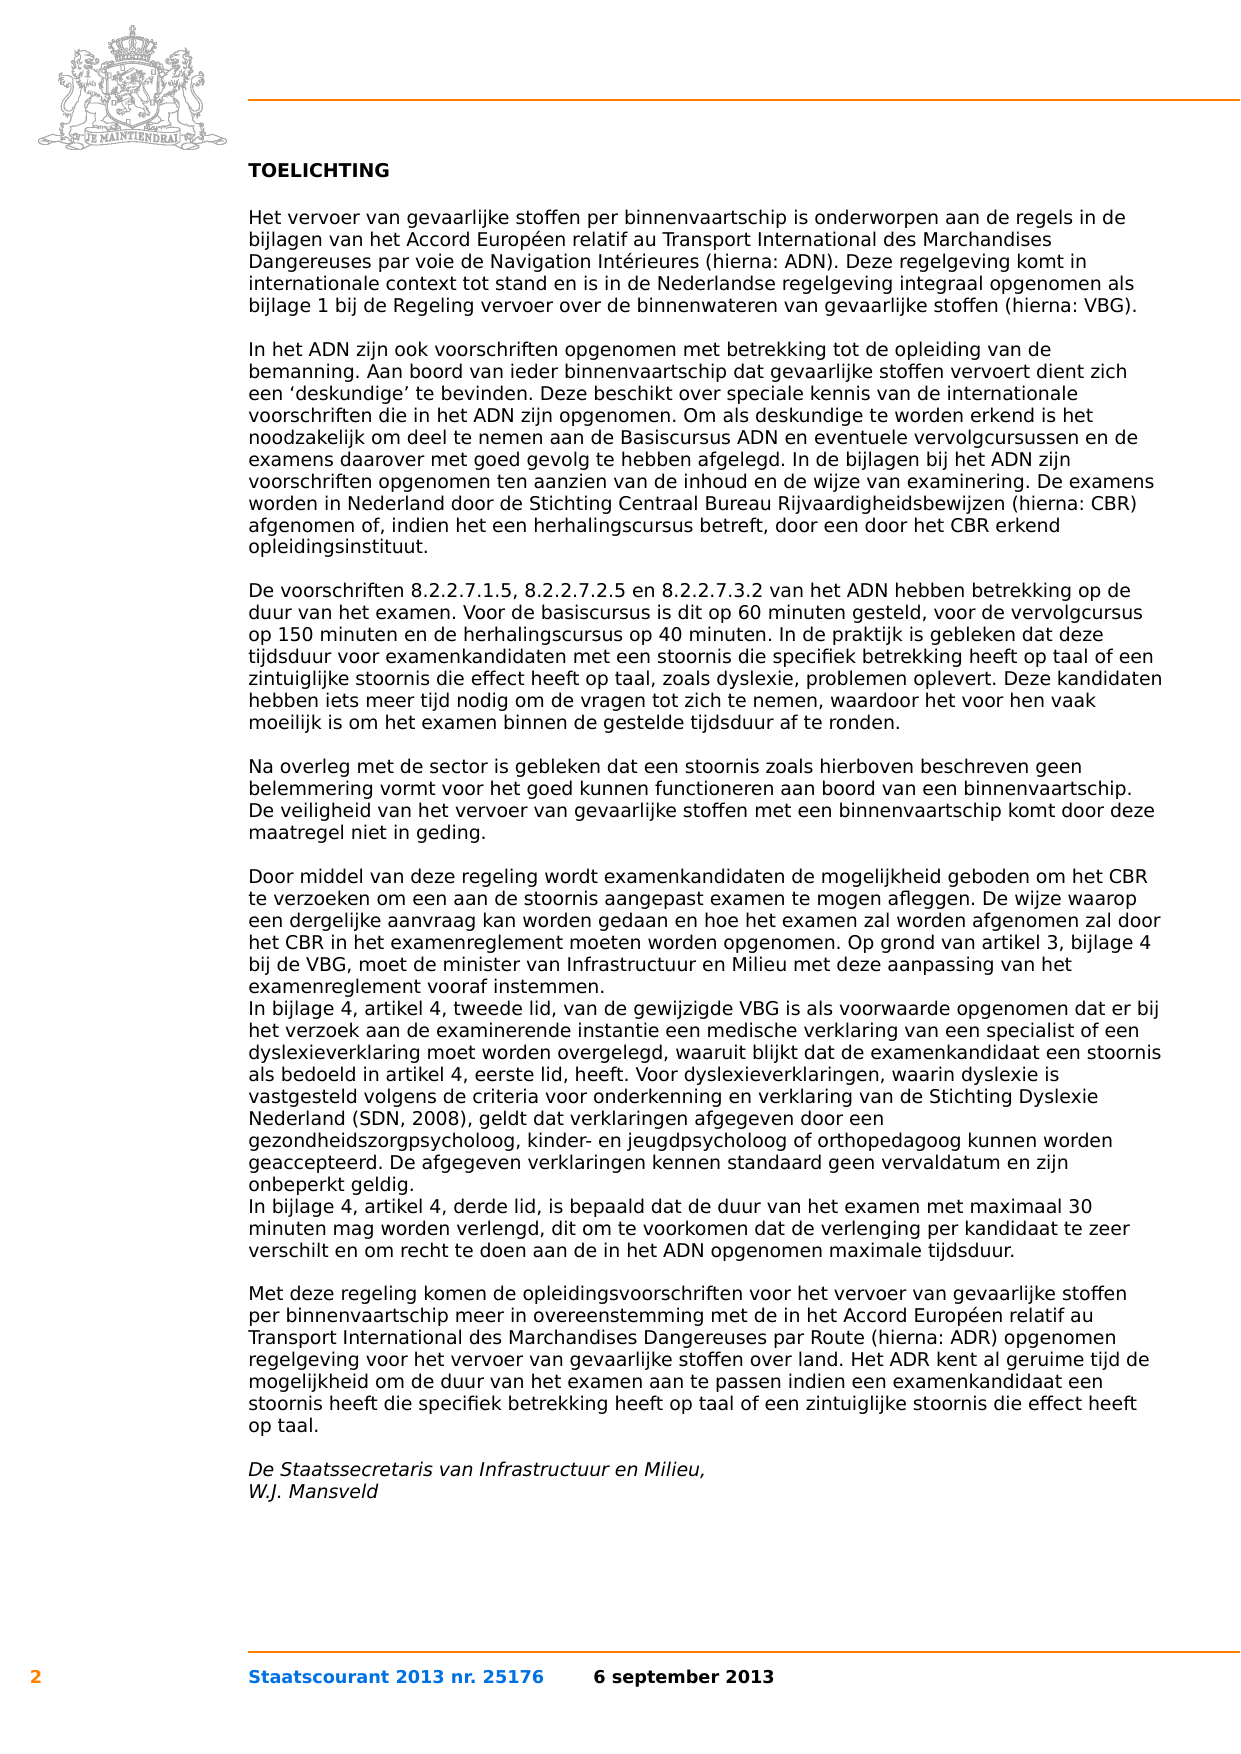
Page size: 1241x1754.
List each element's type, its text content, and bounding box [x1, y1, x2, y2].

picture [38, 25, 227, 150]
text De Staatssecretaris van Infrastructuur en Milieu, W.J. Mansveld [248, 1459, 1163, 1503]
text In het ADN zijn ook voorschriften opgenomen met betrekking tot de opleiding van de bemanning. Aan boord van ieder binnenvaartschip dat gevaarlijke stoffen vervoert dient zich een ‘deskundige’ te bevinden. Deze beschikt over speciale kennis van de internationale voorschriften die in het ADN zijn opgenomen. Om als deskundige te worden erkend is het noodzakelijk om deel te nemen aan de Basiscursus ADN en eventuele vervolgcursussen en de examens daarover met goed gevolg te hebben afgelegd. In de bijlagen bij het ADN zijn voorschriften opgenomen ten aanzien van de inhoud en de wijze van examinering. De examens worden in Nederland door de Stichting Centraal Bureau Rijvaardigheidsbewijzen (hierna: CBR) afgenomen of, indien het een herhalingscursus betreft, door een door het CBR erkend opleidingsinstituut. [248, 339, 1163, 558]
text Na overleg met de sector is gebleken dat een stoornis zoals hierboven beschreven geen belemmering vormt voor het goed kunnen functioneren aan boord van een binnenvaartschip. De veiligheid van het vervoer van gevaarlijke stoffen met een binnenvaartschip komt door deze maatregel niet in geding. [248, 756, 1163, 844]
text Het vervoer van gevaarlijke stoffen per binnenvaartschip is onderworpen aan de regels in de bijlagen van het Accord Européen relatif au Transport International des Marchandises Dangereuses par voie de Navigation Intérieures (hierna: ADN). Deze regelgeving komt in internationale context tot stand en is in de Nederlandse regelgeving integraal opgenomen als bijlage 1 bij de Regeling vervoer over de binnenwateren van gevaarlijke stoffen (hierna: VBG). [248, 207, 1163, 317]
text Door middel van deze regeling wordt examenkandidaten de mogelijkheid geboden om het CBR te verzoeken om een aan de stoornis aangepast examen te mogen afleggen. De wijze waarop een dergelijke aanvraag kan worden gedaan en hoe het examen zal worden afgenomen zal door het CBR in het examenreglement moeten worden opgenomen. Op grond van artikel 3, bijlage 4 bij de VBG, moet de minister van Infrastructuur en Milieu met deze aanpassing van het examenreglement vooraf instemmen. [248, 866, 1163, 998]
text In bijlage 4, artikel 4, tweede lid, van de gewijzigde VBG is als voorwaarde opgenomen dat er bij het verzoek aan de examinerende instantie een medische verklaring van een specialist of een dyslexieverklaring moet worden overgelegd, waaruit blijkt dat de examenkandidaat een stoornis als bedoeld in artikel 4, eerste lid, heeft. Voor dyslexieverklaringen, waarin dyslexie is vastgesteld volgens de criteria voor onderkenning en verklaring van de Stichting Dyslexie Nederland (SDN, 2008), geldt dat verklaringen afgegeven door een gezondheidszorgpsycholoog, kinder- en jeugdpsycholoog of orthopedagoog kunnen worden geaccepteerd. De afgegeven verklaringen kennen standaard geen vervaldatum en zijn onbeperkt geldig. [248, 998, 1163, 1196]
text In bijlage 4, artikel 4, derde lid, is bepaald dat de duur van het examen met maximaal 30 minuten mag worden verlengd, dit om te voorkomen dat de verlenging per kandidaat te zeer verschilt en om recht te doen aan de in het ADN opgenomen maximale tijdsduur. [248, 1196, 1163, 1261]
subtitle TOELICHTING [248, 160, 1163, 182]
text De voorschriften 8.2.2.7.1.5, 8.2.2.7.2.5 en 8.2.2.7.3.2 van het ADN hebben betrekking op de duur van het examen. Voor de basiscursus is dit op 60 minuten gesteld, voor de vervolgcursus op 150 minuten en de herhalingscursus op 40 minuten. In de praktijk is gebleken dat deze tijdsduur voor examenkandidaten met een stoornis die specifiek betrekking heeft op taal of een zintuiglijke stoornis die effect heeft op taal, zoals dyslexie, problemen oplevert. Deze kandidaten hebben iets meer tijd nodig om de vragen tot zich te nemen, waardoor het voor hen vaak moeilijk is om het examen binnen de gestelde tijdsduur af te ronden. [248, 580, 1163, 734]
text Met deze regeling komen de opleidingsvoorschriften voor het vervoer van gevaarlijke stoffen per binnenvaartschip meer in overeenstemming met de in het Accord Européen relatif au Transport International des Marchandises Dangereuses par Route (hierna: ADR) opgenomen regelgeving voor het vervoer van gevaarlijke stoffen over land. Het ADR kent al geruime tijd de mogelijkheid om de duur van het examen aan te passen indien een examenkandidaat een stoornis heeft die specifiek betrekking heeft op taal of een zintuiglijke stoornis die effect heeft op taal. [248, 1283, 1163, 1437]
